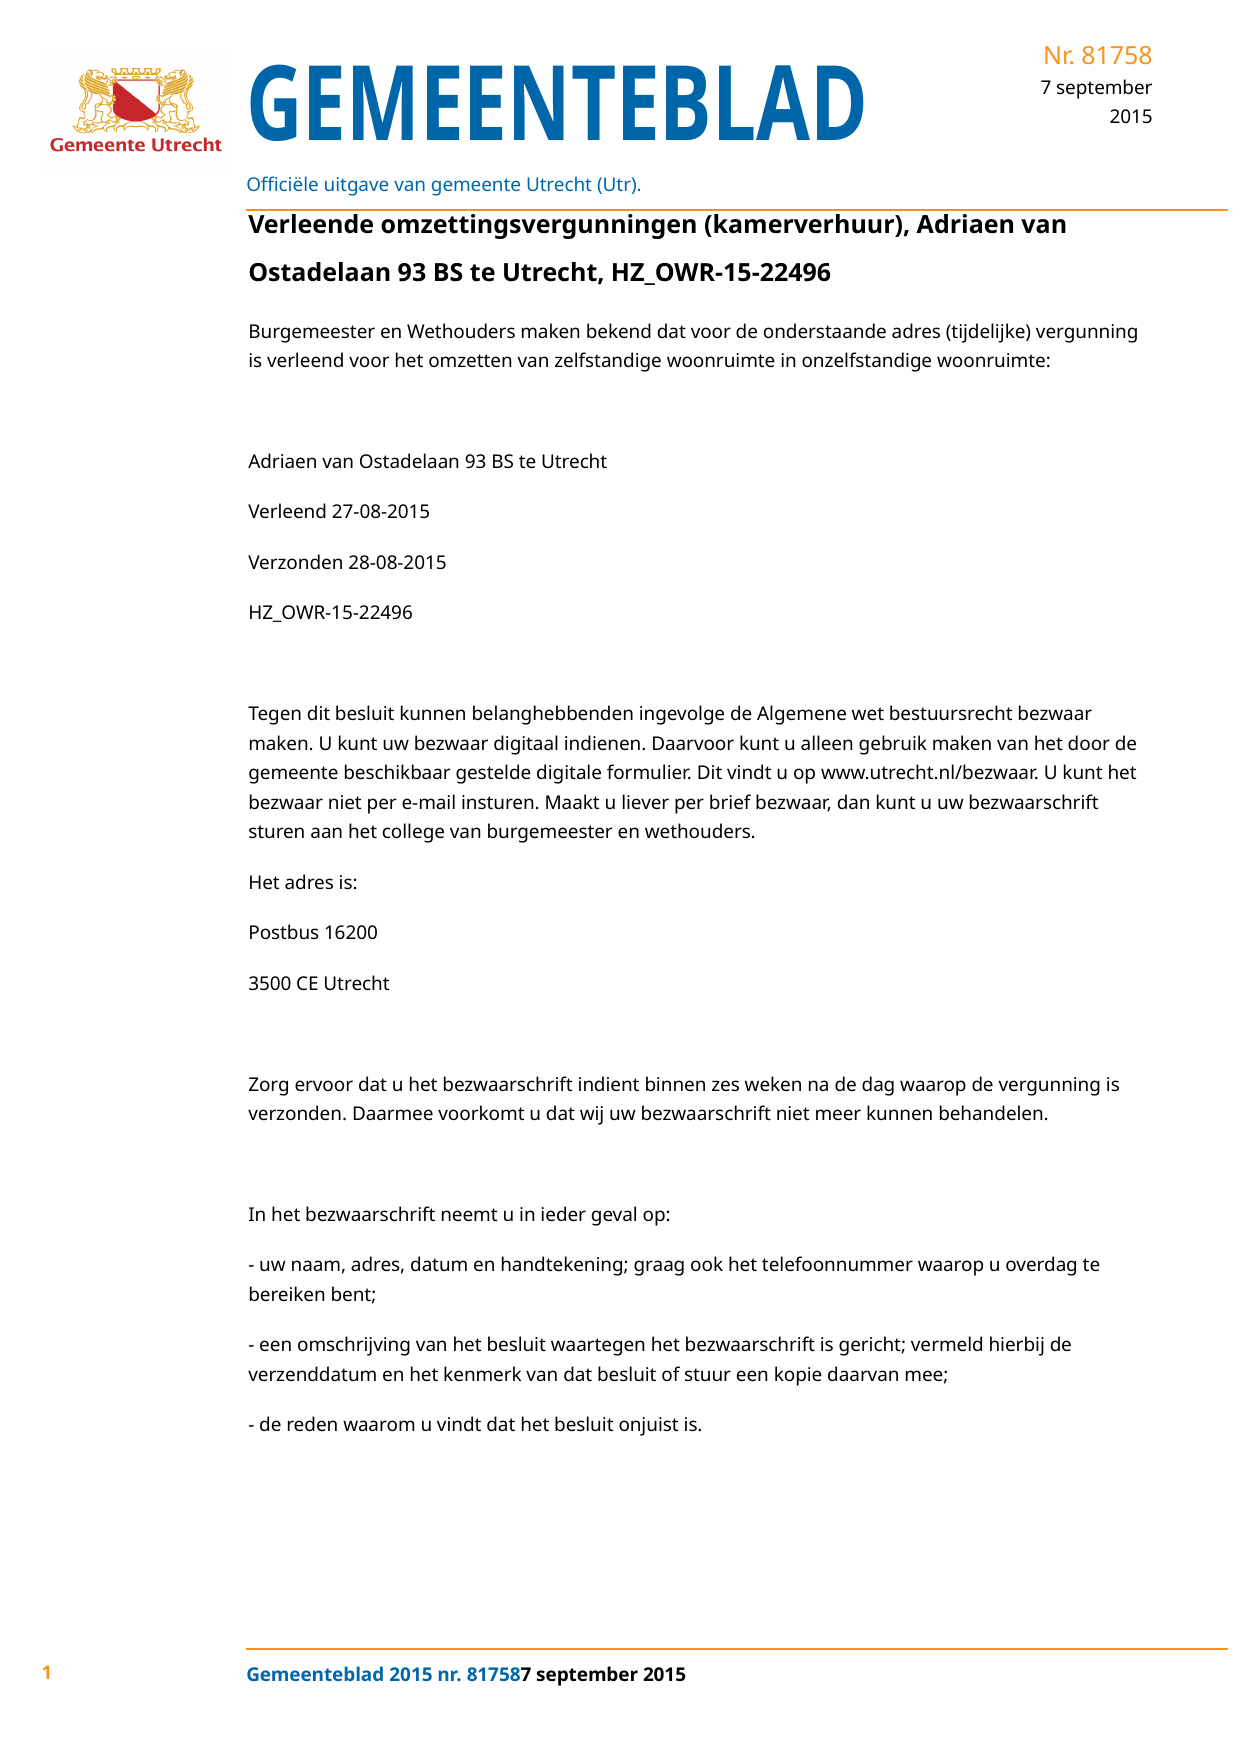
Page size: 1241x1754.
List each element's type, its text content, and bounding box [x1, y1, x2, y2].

text Adriaen van Ostadelaan 93 BS te Utrecht [248, 448, 1152, 474]
text Burgemeester en Wethouders maken bekend dat voor de onderstaande adres (tijdelijke) vergunning is verleend voor het omzetten van zelfstandige woonruimte in onzelfstandige woonruimte: [248, 318, 1152, 373]
text Verleende omzettingsvergunningen (kamerverhuur), Adriaen van Ostadelaan 93 BS te Utrecht, HZ_OWR-15-22496 [248, 211, 1152, 288]
text In het bezwaarschrift neemt u in ieder geval op: [248, 1201, 1152, 1227]
picture [41, 47, 231, 172]
text Tegen dit besluit kunnen belanghebbenden ingevolge de Algemene wet bestuursrecht bezwaar maken. U kunt uw bezwaar digitaal indienen. Daarvoor kunt u alleen gebruik maken van het door de gemeente beschikbaar gestelde digitale formulier. Dit vindt u op www.utrecht.nl/bezwaar. U kunt het bezwaar niet per e-mail insturen. Maakt u liever per brief bezwaar, dan kunt u uw bezwaarschrift sturen aan het college van burgemeester en wethouders. [248, 700, 1152, 844]
text - de reden waarom u vindt dat het besluit onjuist is. [248, 1412, 1152, 1437]
text - uw naam, adres, datum en handtekening; graag ook het telefoonnummer waarop u overdag te bereiken bent; [248, 1252, 1152, 1307]
text Verleend 27-08-2015 [248, 499, 1152, 524]
text Postbus 16200 [248, 919, 1152, 945]
text Het adres is: [248, 869, 1152, 895]
text Verzonden 28-08-2015 [248, 549, 1152, 575]
text 3500 CE Utrecht [248, 970, 1152, 996]
text - een omschrijving van het besluit waartegen het bezwaarschrift is gericht; vermeld hierbij de verzenddatum en het kenmerk van dat besluit of stuur een kopie daarvan mee; [248, 1332, 1152, 1387]
text HZ_OWR-15-22496 [248, 599, 1152, 625]
text Zorg ervoor dat u het bezwaarschrift indient binnen zes weken na de dag waarop de vergunning is verzonden. Daarmee voorkomt u dat wij uw bezwaarschrift niet meer kunnen behandelen. [248, 1071, 1152, 1126]
